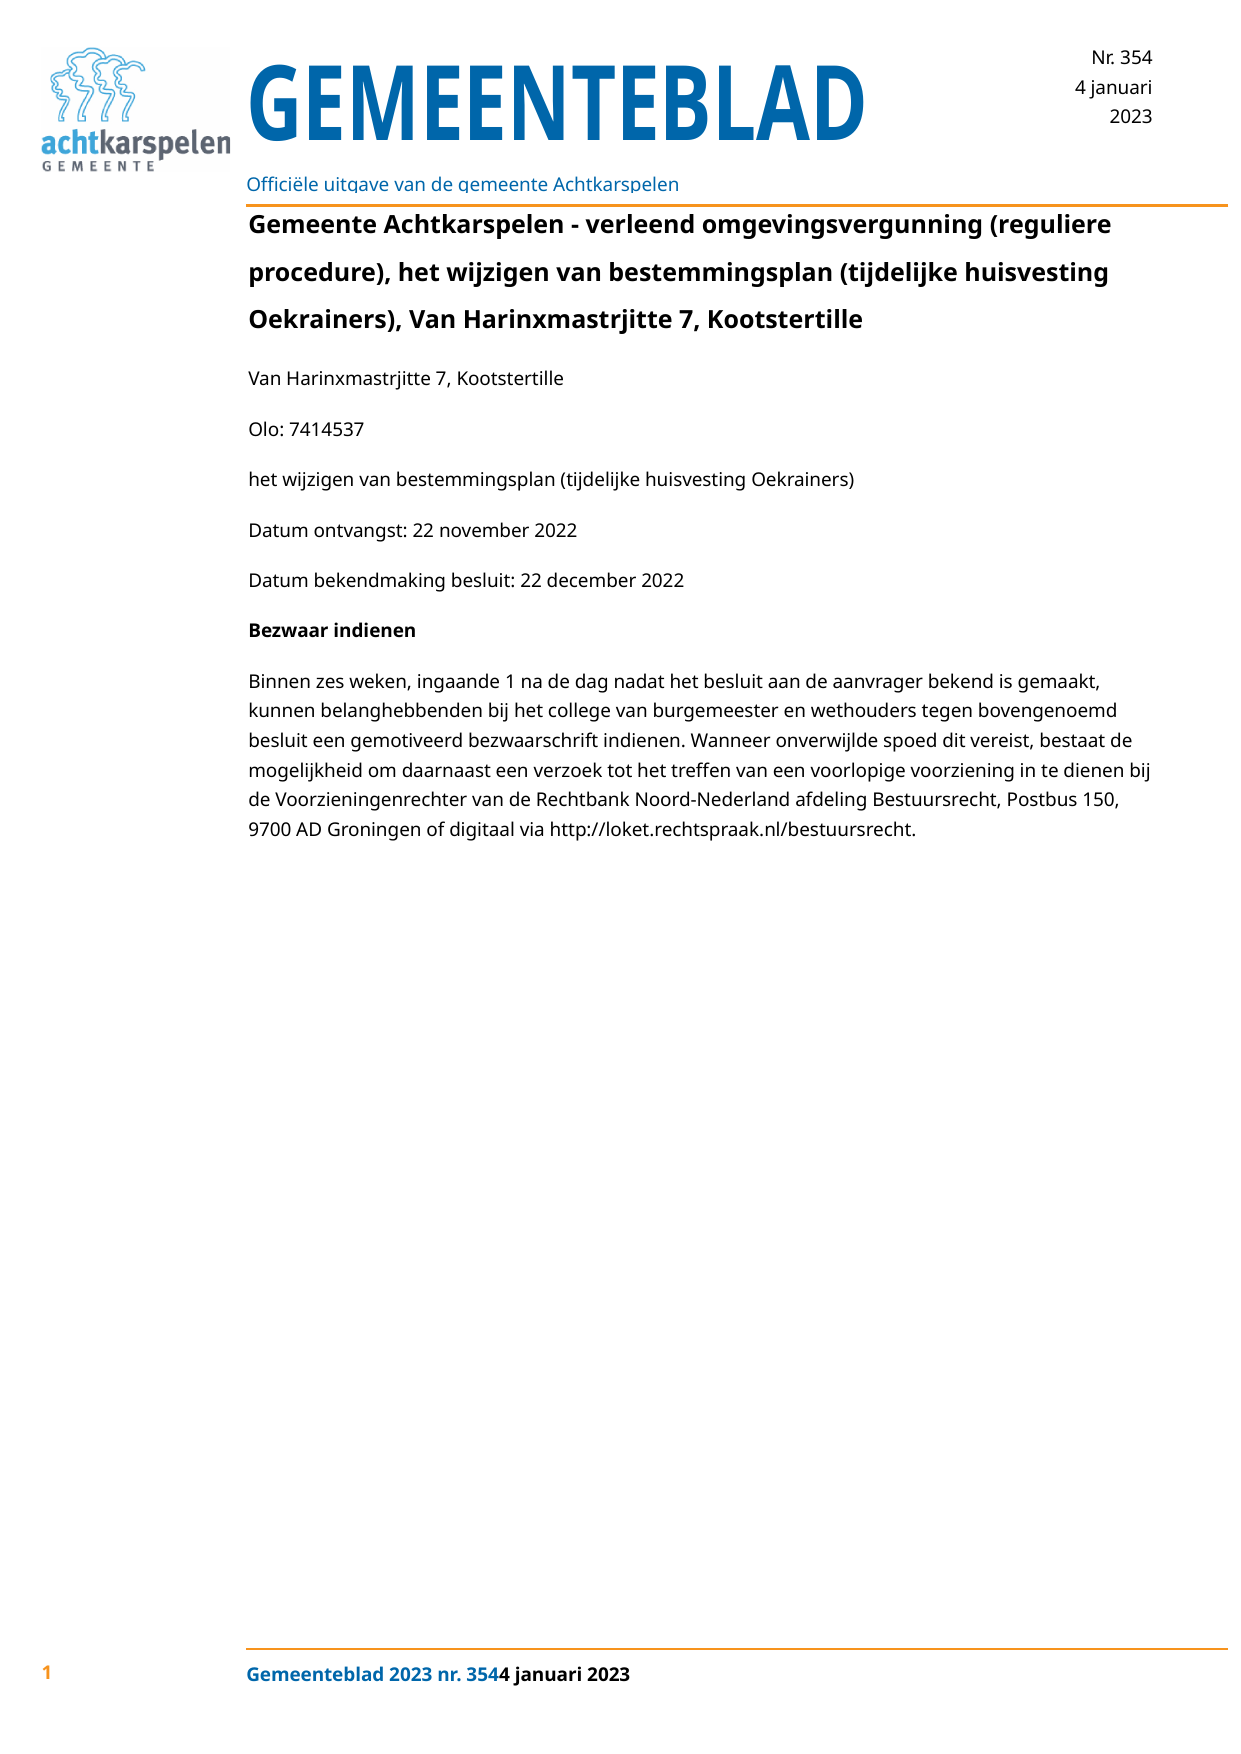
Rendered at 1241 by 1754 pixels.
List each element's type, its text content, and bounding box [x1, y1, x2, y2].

text Olo: 7414537 [248, 416, 1152, 442]
text Bezwaar indienen [248, 618, 1152, 643]
picture [41, 47, 231, 172]
text Datum ontvangst: 22 november 2022 [248, 517, 1152, 542]
text het wijzigen van bestemmingsplan (tijdelijke huisvesting Oekrainers) [248, 466, 1152, 492]
text Van Harinxmastrjitte 7, Kootstertille [248, 366, 1152, 391]
text Binnen zes weken, ingaande 1 na de dag nadat het besluit aan de aanvrager bekend is gemaakt, kunnen belanghebbenden bij het college van burgemeester en wethouders tegen bovengenoemd besluit een gemotiveerd bezwaarschrift indienen. Wanneer onverwijlde spoed dit vereist, bestaat de mogelijkheid om daarnaast een verzoek tot het treffen van een voorlopige voorziening in te dienen bij de Voorzieningenrechter van de Rechtbank Noord-Nederland afdeling Bestuursrecht, Postbus 150, 9700 AD Groningen of digitaal via http://loket.rechtspraak.nl/bestuursrecht. [248, 668, 1152, 842]
text Datum bekendmaking besluit: 22 december 2022 [248, 567, 1152, 593]
text Gemeente Achtkarspelen - verleend omgevingsvergunning (reguliere procedure), het wijzigen van bestemmingsplan (tijdelijke huisvesting Oekrainers), Van Harinxmastrjitte 7, Kootstertille [248, 207, 1152, 336]
